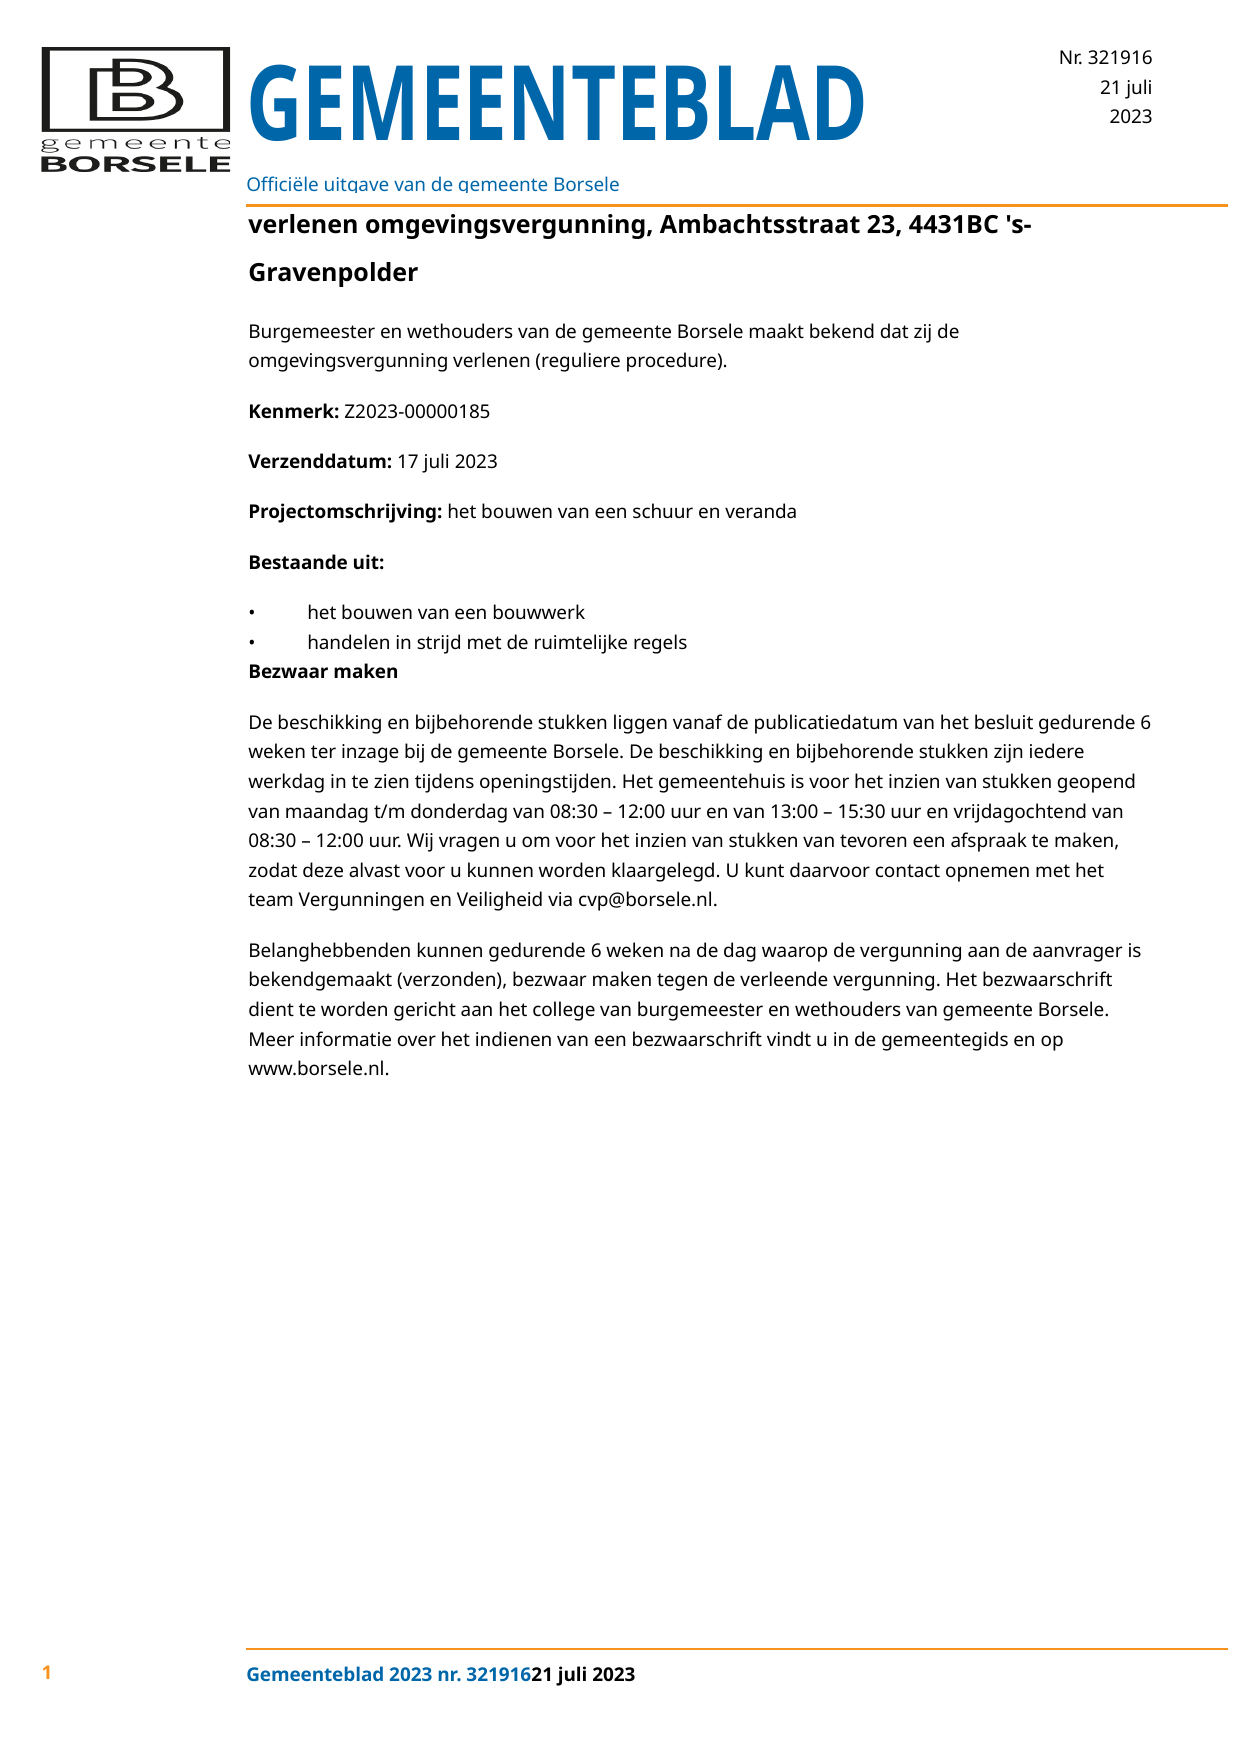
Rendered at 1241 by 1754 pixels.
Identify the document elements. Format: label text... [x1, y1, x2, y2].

text Bezwaar maken [248, 659, 1152, 684]
list handelen in strijd met de ruimtelijke regels [248, 629, 1152, 655]
text Verzenddatum: 17 juli 2023 [248, 448, 1152, 474]
text Burgemeester en wethouders van de gemeente Borsele maakt bekend dat zij de omgevingsvergunning verlenen (reguliere procedure). [248, 318, 1152, 373]
text Belanghebbenden kunnen gedurende 6 weken na de dag waarop de vergunning aan de aanvrager is bekendgemaakt (verzonden), bezwaar maken tegen de verleende vergunning. Het bezwaarschrift dient te worden gericht aan het college van burgemeester en wethouders van gemeente Borsele. Meer informatie over het indienen van een bezwaarschrift vindt u in de gemeentegids en op www.borsele.nl. [248, 937, 1152, 1081]
text Projectomschrijving: het bouwen van een schuur en veranda [248, 499, 1152, 524]
text Bestaande uit: [248, 549, 1152, 575]
list het bouwen van een bouwwerk [248, 599, 1152, 625]
picture [41, 47, 231, 172]
text verlenen omgevingsvergunning, Ambachtsstraat 23, 4431BC 's-Gravenpolder [248, 207, 1152, 288]
text Kenmerk: Z2023-00000185 [248, 398, 1152, 424]
text De beschikking en bijbehorende stukken liggen vanaf de publicatiedatum van het besluit gedurende 6 weken ter inzage bij de gemeente Borsele. De beschikking en bijbehorende stukken zijn iedere werkdag in te zien tijdens openingstijden. Het gemeentehuis is voor het inzien van stukken geopend van maandag t/m donderdag van 08:30 – 12:00 uur en van 13:00 – 15:30 uur en vrijdagochtend van 08:30 – 12:00 uur. Wij vragen u om voor het inzien van stukken van tevoren een afspraak te maken, zodat deze alvast voor u kunnen worden klaargelegd. U kunt daarvoor contact opnemen met het team Vergunningen en Veiligheid via cvp@borsele.nl. [248, 709, 1152, 912]
